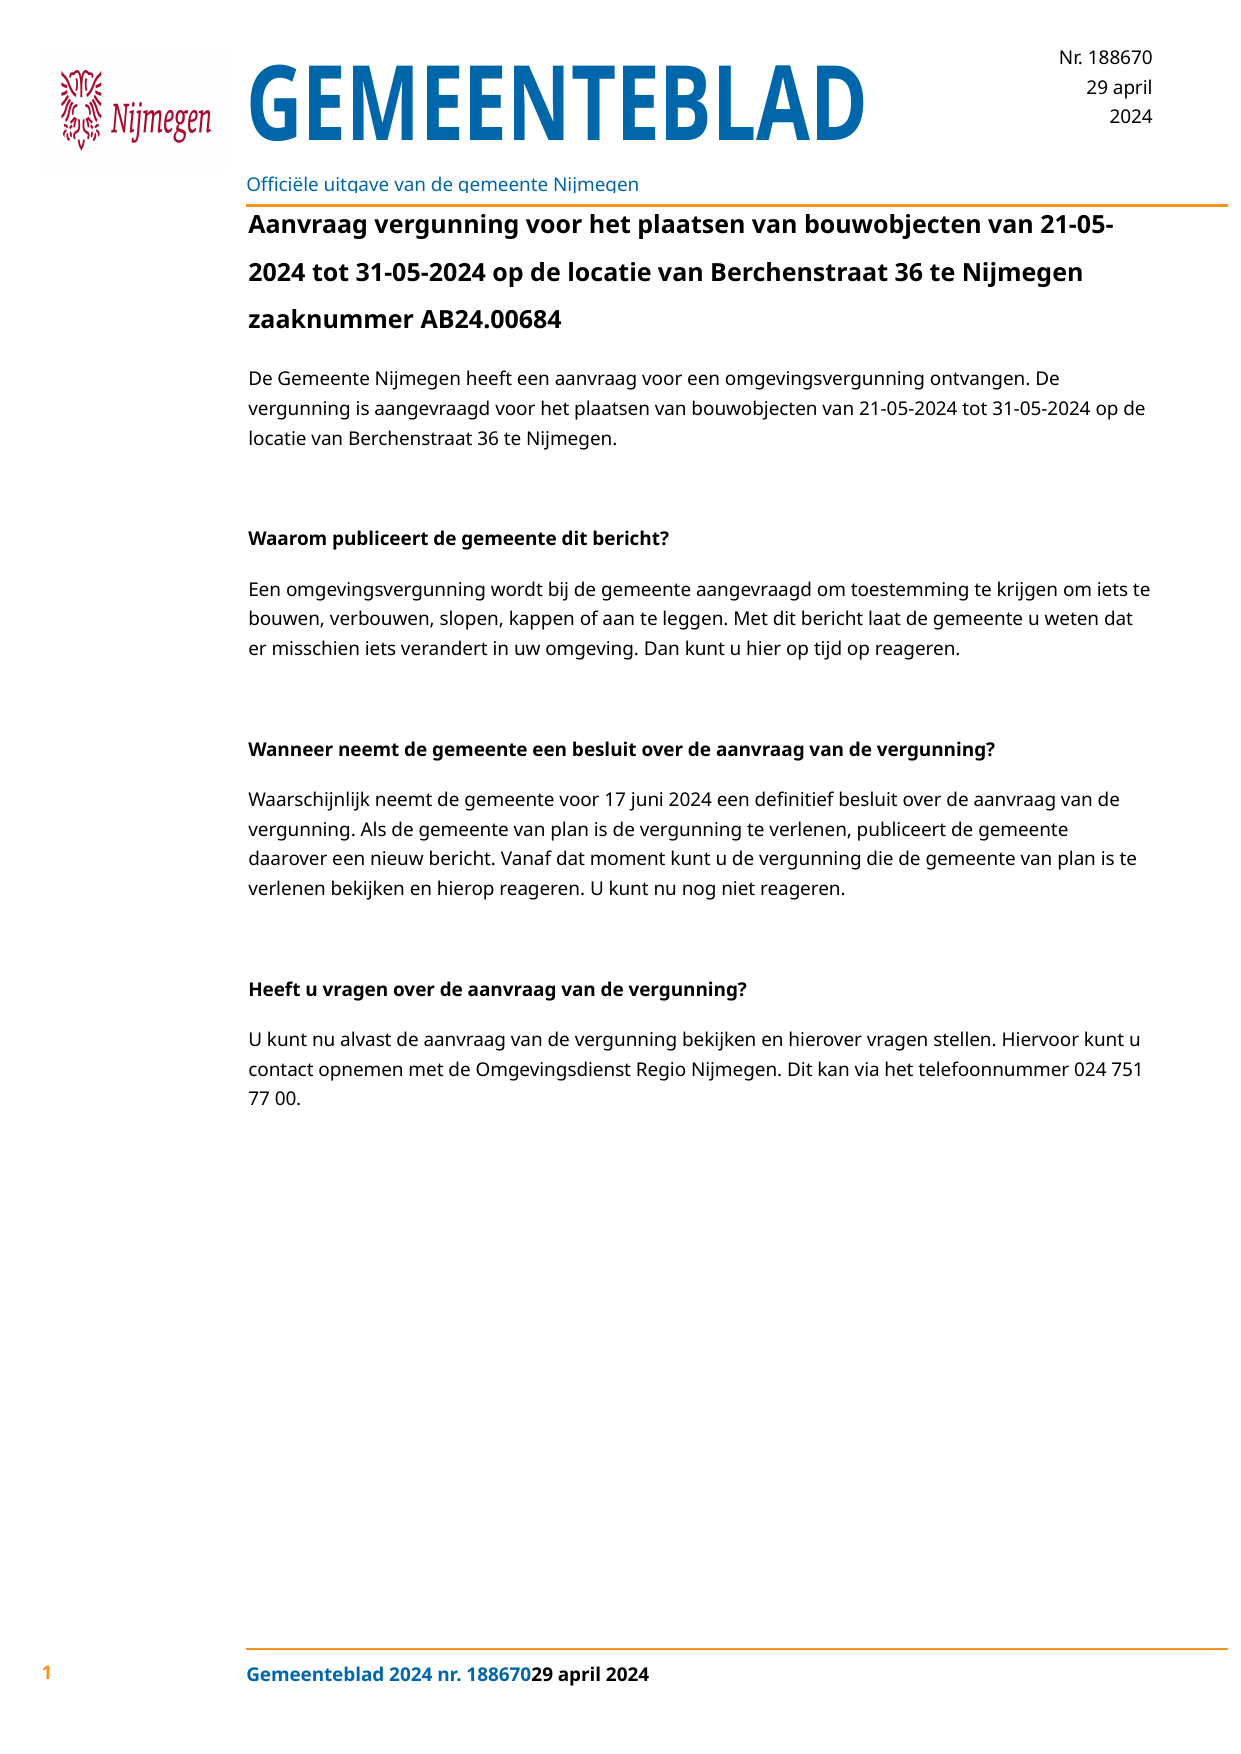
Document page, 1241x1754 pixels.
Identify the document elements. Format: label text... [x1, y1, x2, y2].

text Waarschijnlijk neemt de gemeente voor 17 juni 2024 een definitief besluit over de aanvraag van de vergunning. Als de gemeente van plan is de vergunning te verlenen, publiceert de gemeente daarover een nieuw bericht. Vanaf dat moment kunt u de vergunning die de gemeente van plan is te verlenen bekijken en hierop reageren. U kunt nu nog niet reageren. [248, 786, 1152, 901]
text Waarom publiceert de gemeente dit bericht? [248, 526, 1152, 551]
text Een omgevingsvergunning wordt bij de gemeente aangevraagd om toestemming te krijgen om iets te bouwen, verbouwen, slopen, kappen of aan te leggen. Met dit bericht laat de gemeente u weten dat er misschien iets verandert in uw omgeving. Dan kunt u hier op tijd op reageren. [248, 576, 1152, 661]
text Wanneer neemt de gemeente een besluit over de aanvraag van de vergunning? [248, 736, 1152, 762]
text De Gemeente Nijmegen heeft een aanvraag voor een omgevingsvergunning ontvangen. De vergunning is aangevraagd voor het plaatsen van bouwobjecten van 21-05-2024 tot 31-05-2024 op de locatie van Berchenstraat 36 te Nijmegen. [248, 366, 1152, 450]
text Aanvraag vergunning voor het plaatsen van bouwobjecten van 21-05-2024 tot 31-05-2024 op de locatie van Berchenstraat 36 te Nijmegen zaaknummer AB24.00684 [248, 207, 1152, 336]
text U kunt nu alvast de aanvraag van de vergunning bekijken en hierover vragen stellen. Hiervoor kunt u contact opnemen met de Omgevingsdienst Regio Nijmegen. Dit kan via het telefoonnummer 024 751 77 00. [248, 1026, 1152, 1111]
text Heeft u vragen over de aanvraag van de vergunning? [248, 976, 1152, 1002]
picture [41, 47, 231, 172]
